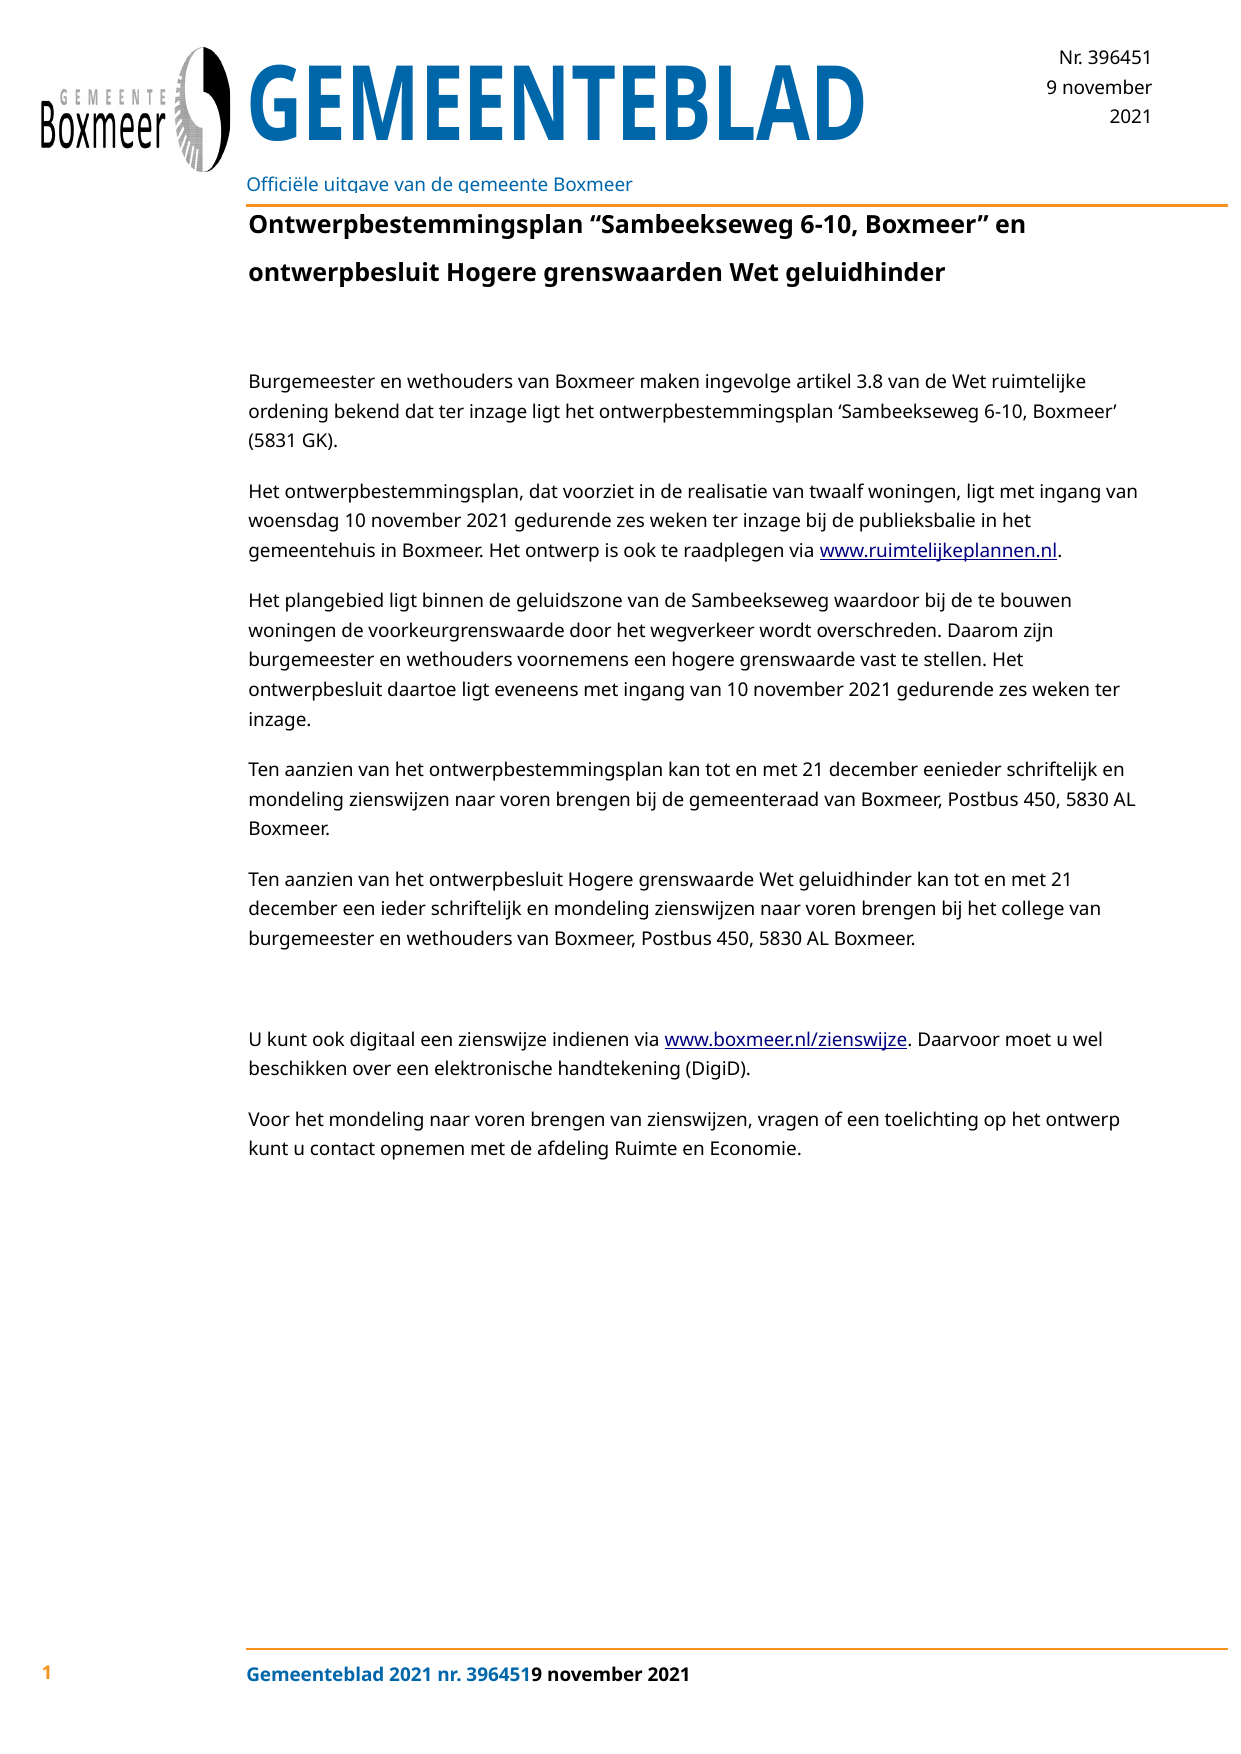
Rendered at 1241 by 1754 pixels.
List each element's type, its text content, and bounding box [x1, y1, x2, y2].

text Het plangebied ligt binnen de geluidszone van de Sambeekseweg waardoor bij de te bouwen woningen de voorkeurgrenswaarde door het wegverkeer wordt overschreden. Daarom zijn burgemeester en wethouders voornemens een hogere grenswaarde vast te stellen. Het ontwerpbesluit daartoe ligt eveneens met ingang van 10 november 2021 gedurende zes weken ter inzage. [248, 587, 1152, 732]
text Ontwerpbestemmingsplan “Sambeekseweg 6-10, Boxmeer” en ontwerpbesluit Hogere grenswaarden Wet geluidhinder [248, 207, 1152, 288]
text U kunt ook digitaal een zienswijze indienen via www.boxmeer.nl/zienswijze. Daarvoor moet u wel beschikken over een elektronische handtekening (DigiD). [248, 1026, 1152, 1081]
text Voor het mondeling naar voren brengen van zienswijzen, vragen of een toelichting op het ontwerp kunt u contact opnemen met de afdeling Ruimte en Economie. [248, 1106, 1152, 1161]
text Ten aanzien van het ontwerpbestemmingsplan kan tot en met 21 december eenieder schriftelijk en mondeling zienswijzen naar voren brengen bij de gemeenteraad van Boxmeer, Postbus 450, 5830 AL Boxmeer. [248, 756, 1152, 841]
text Het ontwerpbestemmingsplan, dat voorziet in de realisatie van twaalf woningen, ligt met ingang van woensdag 10 november 2021 gedurende zes weken ter inzage bij de publieksbalie in het gemeentehuis in Boxmeer. Het ontwerp is ook te raadplegen via www.ruimtelijkeplannen.nl. [248, 478, 1152, 563]
text Burgemeester en wethouders van Boxmeer maken ingevolge artikel 3.8 van de Wet ruimtelijke ordening bekend dat ter inzage ligt het ontwerpbestemmingsplan ‘Sambeekseweg 6-10, Boxmeer’ (5831 GK). [248, 368, 1152, 453]
picture [41, 47, 231, 172]
text Ten aanzien van het ontwerpbesluit Hogere grenswaarde Wet geluidhinder kan tot en met 21 december een ieder schriftelijk en mondeling zienswijzen naar voren brengen bij het college van burgemeester en wethouders van Boxmeer, Postbus 450, 5830 AL Boxmeer. [248, 866, 1152, 951]
